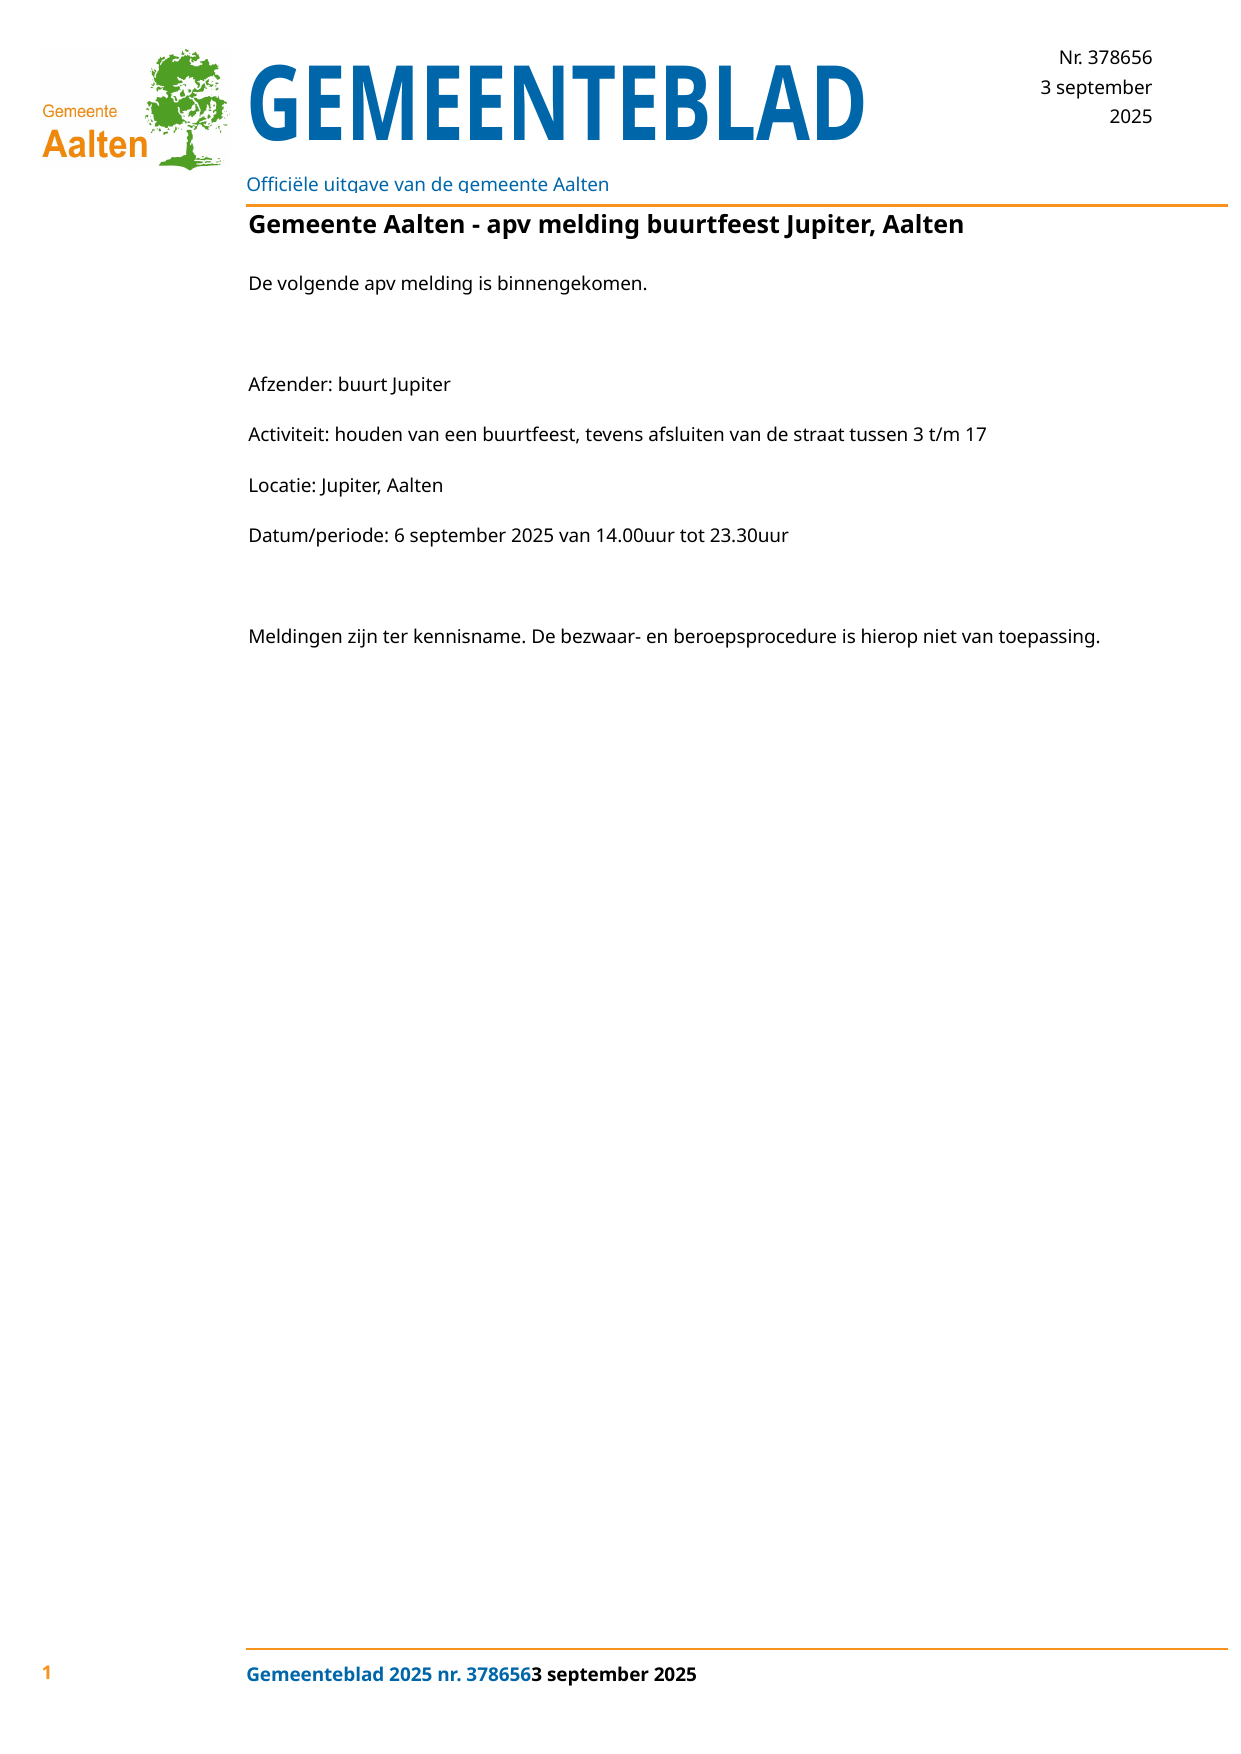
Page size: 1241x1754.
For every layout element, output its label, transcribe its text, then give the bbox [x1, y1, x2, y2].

text Meldingen zijn ter kennisname. De bezwaar- en beroepsprocedure is hierop niet van toepassing. [248, 623, 1152, 649]
text Afzender: buurt Jupiter [248, 371, 1152, 397]
text Locatie: Jupiter, Aalten [248, 472, 1152, 498]
text Datum/periode: 6 september 2025 van 14.00uur tot 23.30uur [248, 522, 1152, 548]
text Activiteit: houden van een buurtfeest, tevens afsluiten van de straat tussen 3 t/m 17 [248, 422, 1152, 447]
text Gemeente Aalten - apv melding buurtfeest Jupiter, Aalten [248, 207, 1152, 241]
text De volgende apv melding is binnengekomen. [248, 270, 1152, 296]
picture [41, 47, 231, 172]
